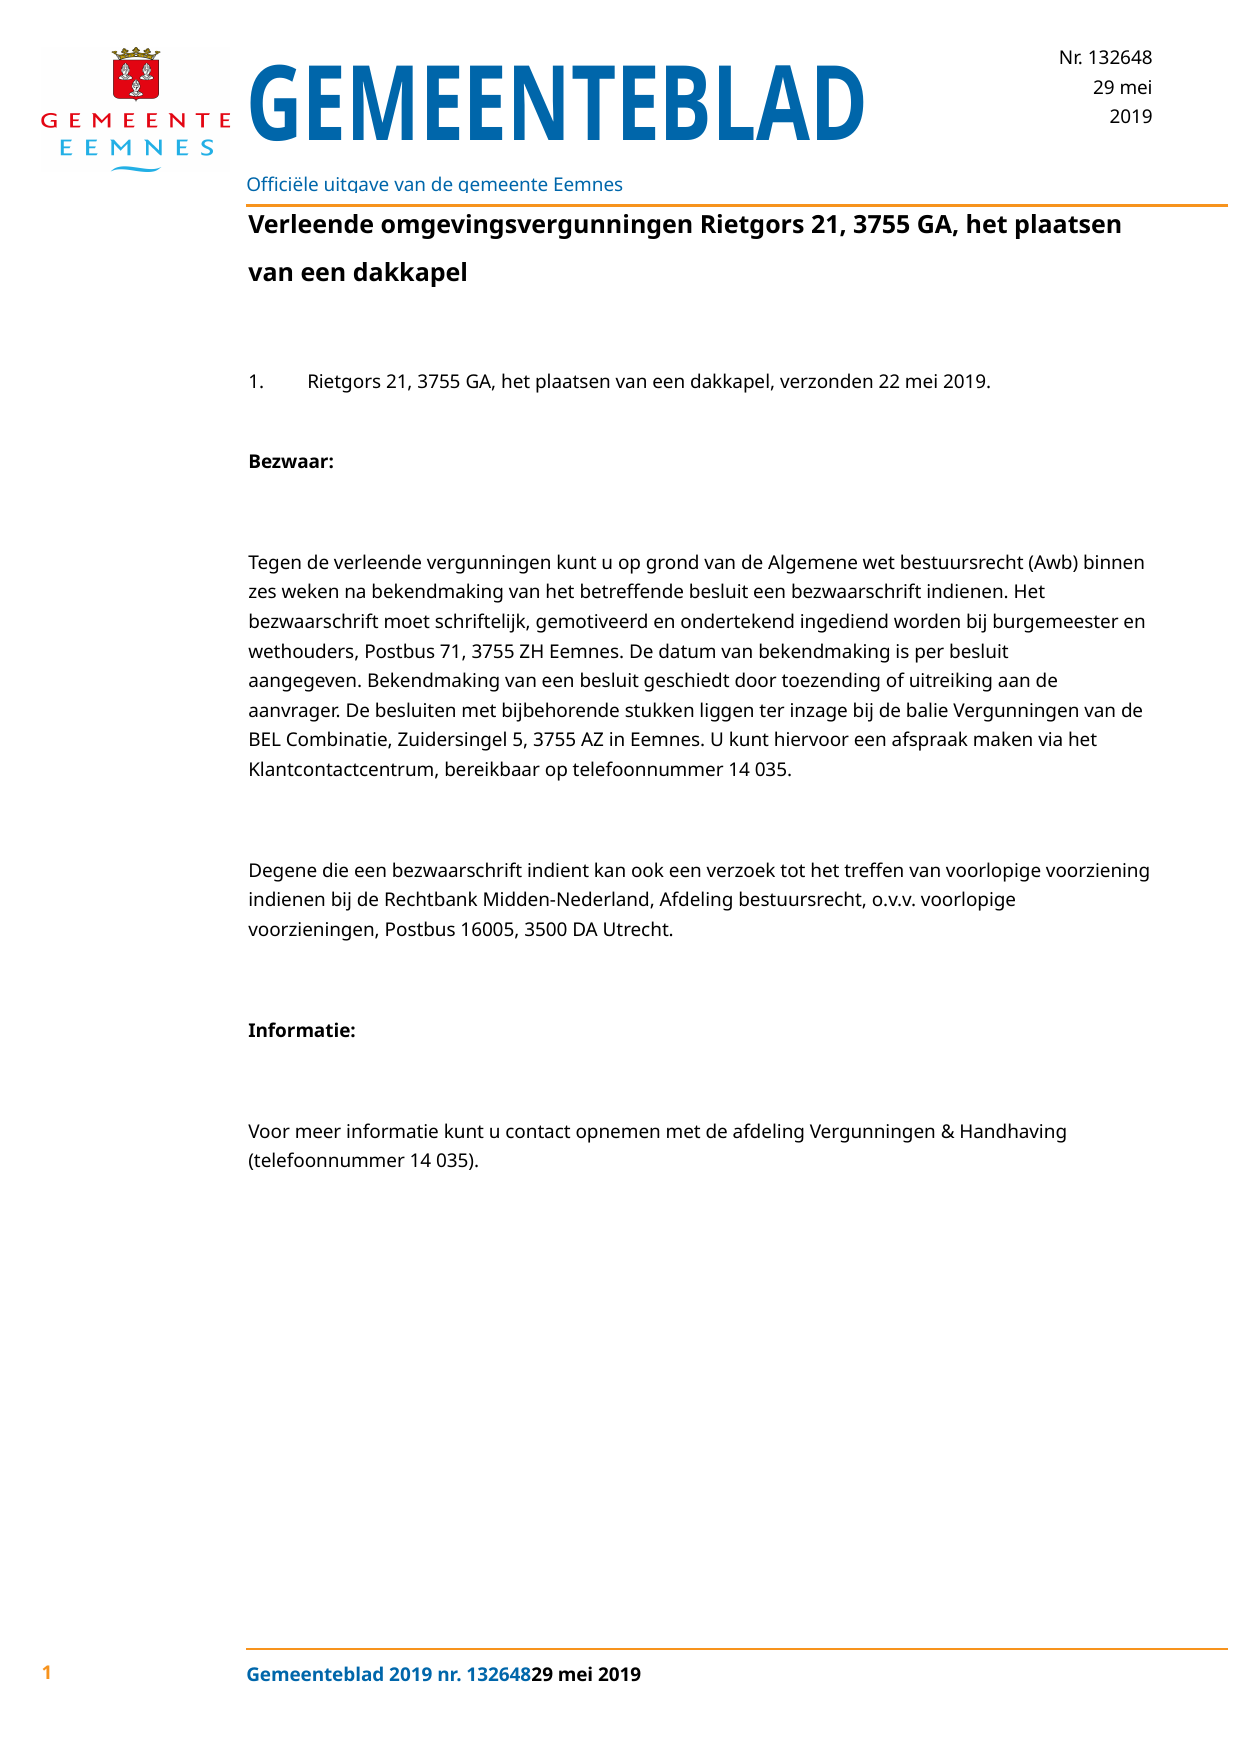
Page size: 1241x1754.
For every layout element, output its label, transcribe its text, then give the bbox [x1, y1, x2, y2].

text Informatie: [248, 1017, 1152, 1043]
text Bezwaar: [248, 448, 1152, 474]
text Verleende omgevingsvergunningen Rietgors 21, 3755 GA, het plaatsen van een dakkapel [248, 207, 1152, 288]
text Voor meer informatie kunt u contact opnemen met de afdeling Vergunningen & Handhaving (telefoonnummer 14 035). [248, 1118, 1152, 1173]
picture [41, 47, 231, 172]
list Rietgors 21, 3755 GA, het plaatsen van een dakkapel, verzonden 22 mei 2019. [248, 368, 1152, 394]
text Degene die een bezwaarschrift indient kan ook een verzoek tot het treffen van voorlopige voorziening indienen bij de Rechtbank Midden-Nederland, Afdeling bestuursrecht, o.v.v. voorlopige voorzieningen, Postbus 16005, 3500 DA Utrecht. [248, 857, 1152, 942]
text Tegen de verleende vergunningen kunt u op grond van de Algemene wet bestuursrecht (Awb) binnen zes weken na bekendmaking van het betreffende besluit een bezwaarschrift indienen. Het bezwaarschrift moet schriftelijk, gemotiveerd en ondertekend ingediend worden bij burgemeester en wethouders, Postbus 71, 3755 ZH Eemnes. De datum van bekendmaking is per besluit aangegeven. Bekendmaking van een besluit geschiedt door toezending of uitreiking aan de aanvrager. De besluiten met bijbehorende stukken liggen ter inzage bij de balie Vergunningen van de BEL Combinatie, Zuidersingel 5, 3755 AZ in Eemnes. U kunt hiervoor een afspraak maken via het Klantcontactcentrum, bereikbaar op telefoonnummer 14 035. [248, 549, 1152, 782]
